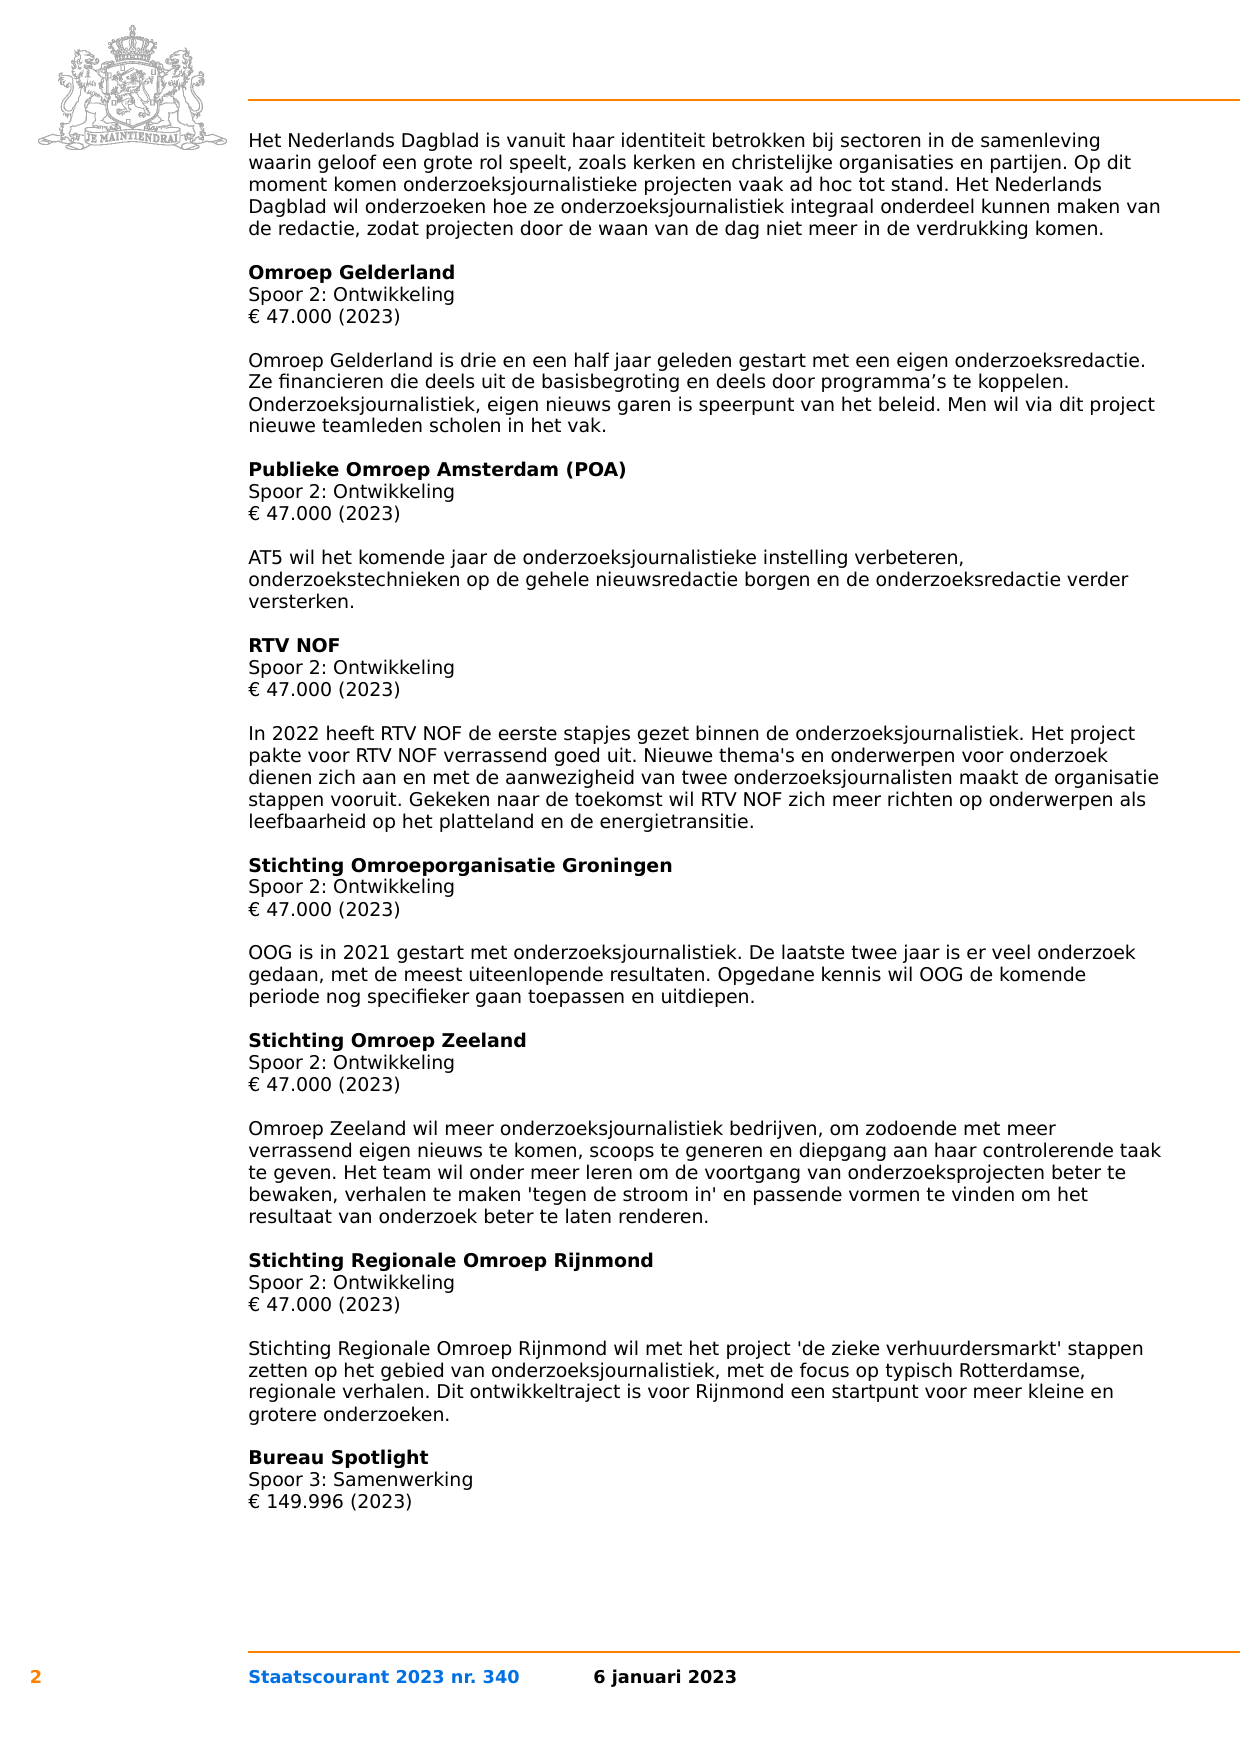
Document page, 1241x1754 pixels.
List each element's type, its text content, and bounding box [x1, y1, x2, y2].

text Spoor 2: Ontwikkeling [248, 284, 1163, 306]
text € 47.000 (2023) [248, 1074, 1163, 1096]
text RTV NOF [248, 635, 1163, 657]
text € 47.000 (2023) [248, 1294, 1163, 1316]
text € 47.000 (2023) [248, 679, 1163, 701]
text Stichting Omroeporganisatie Groningen [248, 854, 1163, 876]
text Spoor 2: Ontwikkeling [248, 481, 1163, 503]
text € 149.996 (2023) [248, 1491, 1163, 1513]
text OOG is in 2021 gestart met onderzoeksjournalistiek. De laatste twee jaar is er veel onderzoek gedaan, met de meest uiteenlopende resultaten. Opgedane kennis wil OOG de komende periode nog specifieker gaan toepassen en uitdiepen. [248, 942, 1163, 1008]
text € 47.000 (2023) [248, 898, 1163, 920]
text € 47.000 (2023) [248, 306, 1163, 328]
text In 2022 heeft RTV NOF de eerste stapjes gezet binnen de onderzoeksjournalistiek. Het project pakte voor RTV NOF verrassend goed uit. Nieuwe thema's en onderwerpen voor onderzoek dienen zich aan en met de aanwezigheid van twee onderzoeksjournalisten maakt de organisatie stappen vooruit. Gekeken naar de toekomst wil RTV NOF zich meer richten op onderwerpen als leefbaarheid op het platteland en de energietransitie. [248, 723, 1163, 833]
text Bureau Spotlight [248, 1447, 1163, 1469]
text Het Nederlands Dagblad is vanuit haar identiteit betrokken bij sectoren in de samenleving waarin geloof een grote rol speelt, zoals kerken en christelijke organisaties en partijen. Op dit moment komen onderzoeksjournalistieke projecten vaak ad hoc tot stand. Het Nederlands Dagblad wil onderzoeken hoe ze onderzoeksjournalistiek integraal onderdeel kunnen maken van de redactie, zodat projecten door de waan van de dag niet meer in de verdrukking komen. [248, 130, 1163, 240]
text Stichting Regionale Omroep Rijnmond [248, 1250, 1163, 1272]
text Omroep Zeeland wil meer onderzoeksjournalistiek bedrijven, om zodoende met meer verrassend eigen nieuws te komen, scoops te generen en diepgang aan haar controlerende taak te geven. Het team wil onder meer leren om de voortgang van onderzoeksprojecten beter te bewaken, verhalen te maken 'tegen de stroom in' en passende vormen te vinden om het resultaat van onderzoek beter te laten renderen. [248, 1118, 1163, 1228]
text € 47.000 (2023) [248, 503, 1163, 525]
text AT5 wil het komende jaar de onderzoeksjournalistieke instelling verbeteren, onderzoekstechnieken op de gehele nieuwsredactie borgen en de onderzoeksredactie verder versterken. [248, 547, 1163, 613]
text Spoor 3: Samenwerking [248, 1469, 1163, 1491]
text Omroep Gelderland [248, 262, 1163, 284]
text Spoor 2: Ontwikkeling [248, 876, 1163, 898]
text Stichting Omroep Zeeland [248, 1030, 1163, 1052]
picture [38, 25, 227, 150]
text Omroep Gelderland is drie en een half jaar geleden gestart met een eigen onderzoeksredactie. Ze financieren die deels uit de basisbegroting en deels door programma’s te koppelen. Onderzoeksjournalistiek, eigen nieuws garen is speerpunt van het beleid. Men wil via dit project nieuwe teamleden scholen in het vak. [248, 349, 1163, 437]
text Spoor 2: Ontwikkeling [248, 1272, 1163, 1294]
text Spoor 2: Ontwikkeling [248, 657, 1163, 679]
text Publieke Omroep Amsterdam (POA) [248, 459, 1163, 481]
text Stichting Regionale Omroep Rijnmond wil met het project 'de zieke verhuurdersmarkt' stappen zetten op het gebied van onderzoeksjournalistiek, met de focus op typisch Rotterdamse, regionale verhalen. Dit ontwikkeltraject is voor Rijnmond een startpunt voor meer kleine en grotere onderzoeken. [248, 1337, 1163, 1425]
text Spoor 2: Ontwikkeling [248, 1052, 1163, 1074]
